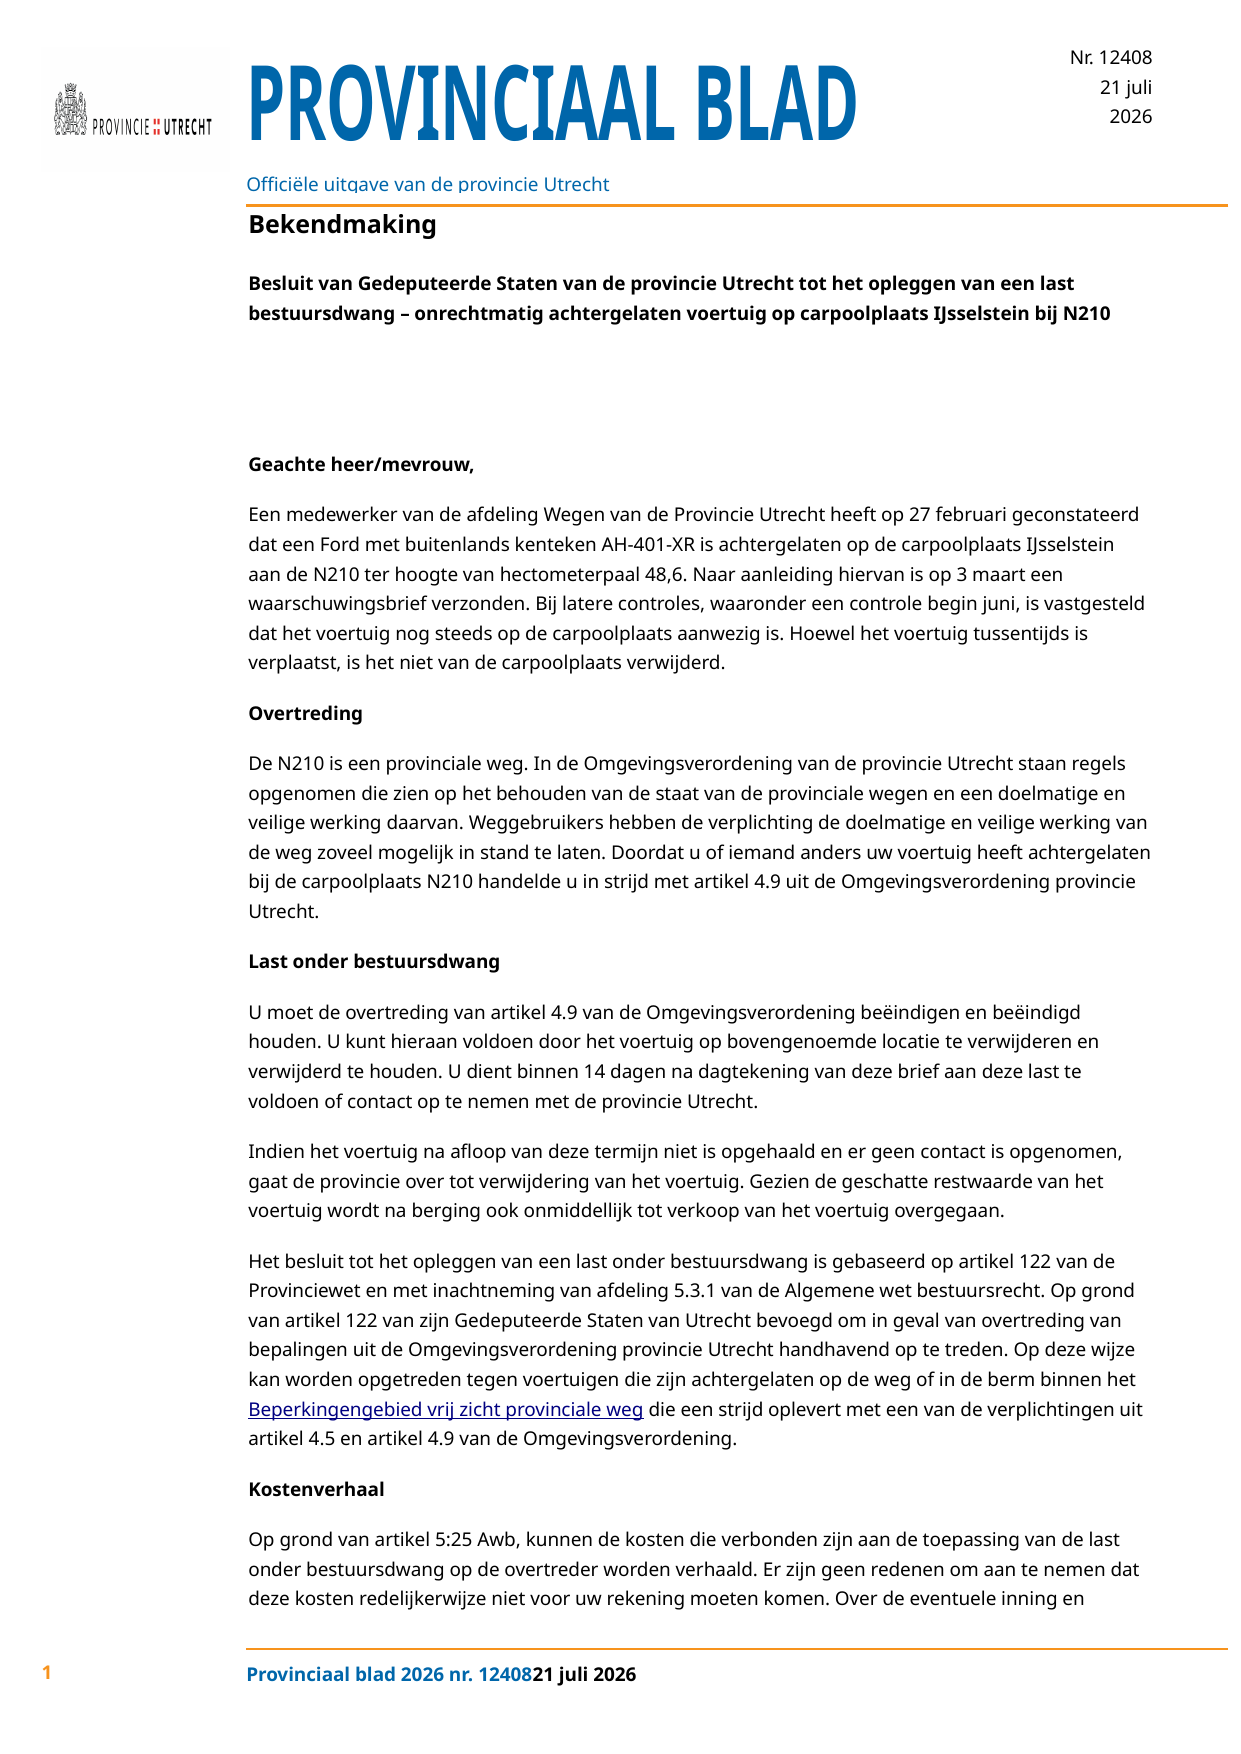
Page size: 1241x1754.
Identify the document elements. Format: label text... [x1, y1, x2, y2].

text Op grond van artikel 5:25 Awb, kunnen de kosten die verbonden zijn aan de toepassing van de last onder bestuursdwang op de overtreder worden verhaald. Er zijn geen redenen om aan te nemen dat deze kosten redelijkerwijze niet voor uw rekening moeten komen. Over de eventuele inning en [248, 1526, 1152, 1611]
text Last onder bestuursdwang [248, 949, 1152, 974]
text Besluit van Gedeputeerde Staten van de provincie Utrecht tot het opleggen van een last bestuursdwang – onrechtmatig achtergelaten voertuig op carpoolplaats IJsselstein bij N210 [248, 270, 1152, 326]
text Indien het voertuig na afloop van deze termijn niet is opgehaald en er geen contact is opgenomen, gaat de provincie over tot verwijdering van het voertuig. Gezien de geschatte restwaarde van het voertuig wordt na berging ook onmiddellijk tot verkoop van het voertuig overgegaan. [248, 1138, 1152, 1223]
text Geachte heer/mevrouw, [248, 451, 1152, 477]
text De N210 is een provinciale weg. In de Omgevingsverordening van de provincie Utrecht staan regels opgenomen die zien op het behouden van de staat van de provinciale wegen en een doelmatige en veilige werking daarvan. Weggebruikers hebben de verplichting de doelmatige en veilige werking van de weg zoveel mogelijk in stand te laten. Doordat u of iemand anders uw voertuig heeft achtergelaten bij de carpoolplaats N210 handelde u in strijd met artikel 4.9 uit de Omgevingsverordening provincie Utrecht. [248, 750, 1152, 924]
text Het besluit tot het opleggen van een last onder bestuursdwang is gebaseerd op artikel 122 van de Provinciewet en met inachtneming van afdeling 5.3.1 van de Algemene wet bestuursrecht. Op grond van artikel 122 van zijn Gedeputeerde Staten van Utrecht bevoegd om in geval van overtreding van bepalingen uit de Omgevingsverordening provincie Utrecht handhavend op te treden. Op deze wijze kan worden opgetreden tegen voertuigen die zijn achtergelaten op de weg of in de berm binnen het Beperkingengebied vrij zicht provinciale weg die een strijd oplevert met een van de verplichtingen uit artikel 4.5 en artikel 4.9 van de Omgevingsverordening. [248, 1248, 1152, 1451]
text Overtreding [248, 700, 1152, 726]
picture [41, 47, 231, 172]
text U moet de overtreding van artikel 4.9 van de Omgevingsverordening beëindigen en beëindigd houden. U kunt hieraan voldoen door het voertuig op bovengenoemde locatie te verwijderen en verwijderd te houden. U dient binnen 14 dagen na dagtekening van deze brief aan deze last te voldoen of contact op te nemen met de provincie Utrecht. [248, 999, 1152, 1113]
text Een medewerker van de afdeling Wegen van de Provincie Utrecht heeft op 27 februari geconstateerd dat een Ford met buitenlands kenteken AH-401-XR is achtergelaten op de carpoolplaats IJsselstein aan de N210 ter hoogte van hectometerpaal 48,6. Naar aanleiding hiervan is op 3 maart een waarschuwingsbrief verzonden. Bij latere controles, waaronder een controle begin juni, is vastgesteld dat het voertuig nog steeds op de carpoolplaats aanwezig is. Hoewel het voertuig tussentijds is verplaatst, is het niet van de carpoolplaats verwijderd. [248, 502, 1152, 675]
text Bekendmaking [248, 207, 1152, 241]
text Kostenverhaal [248, 1476, 1152, 1501]
